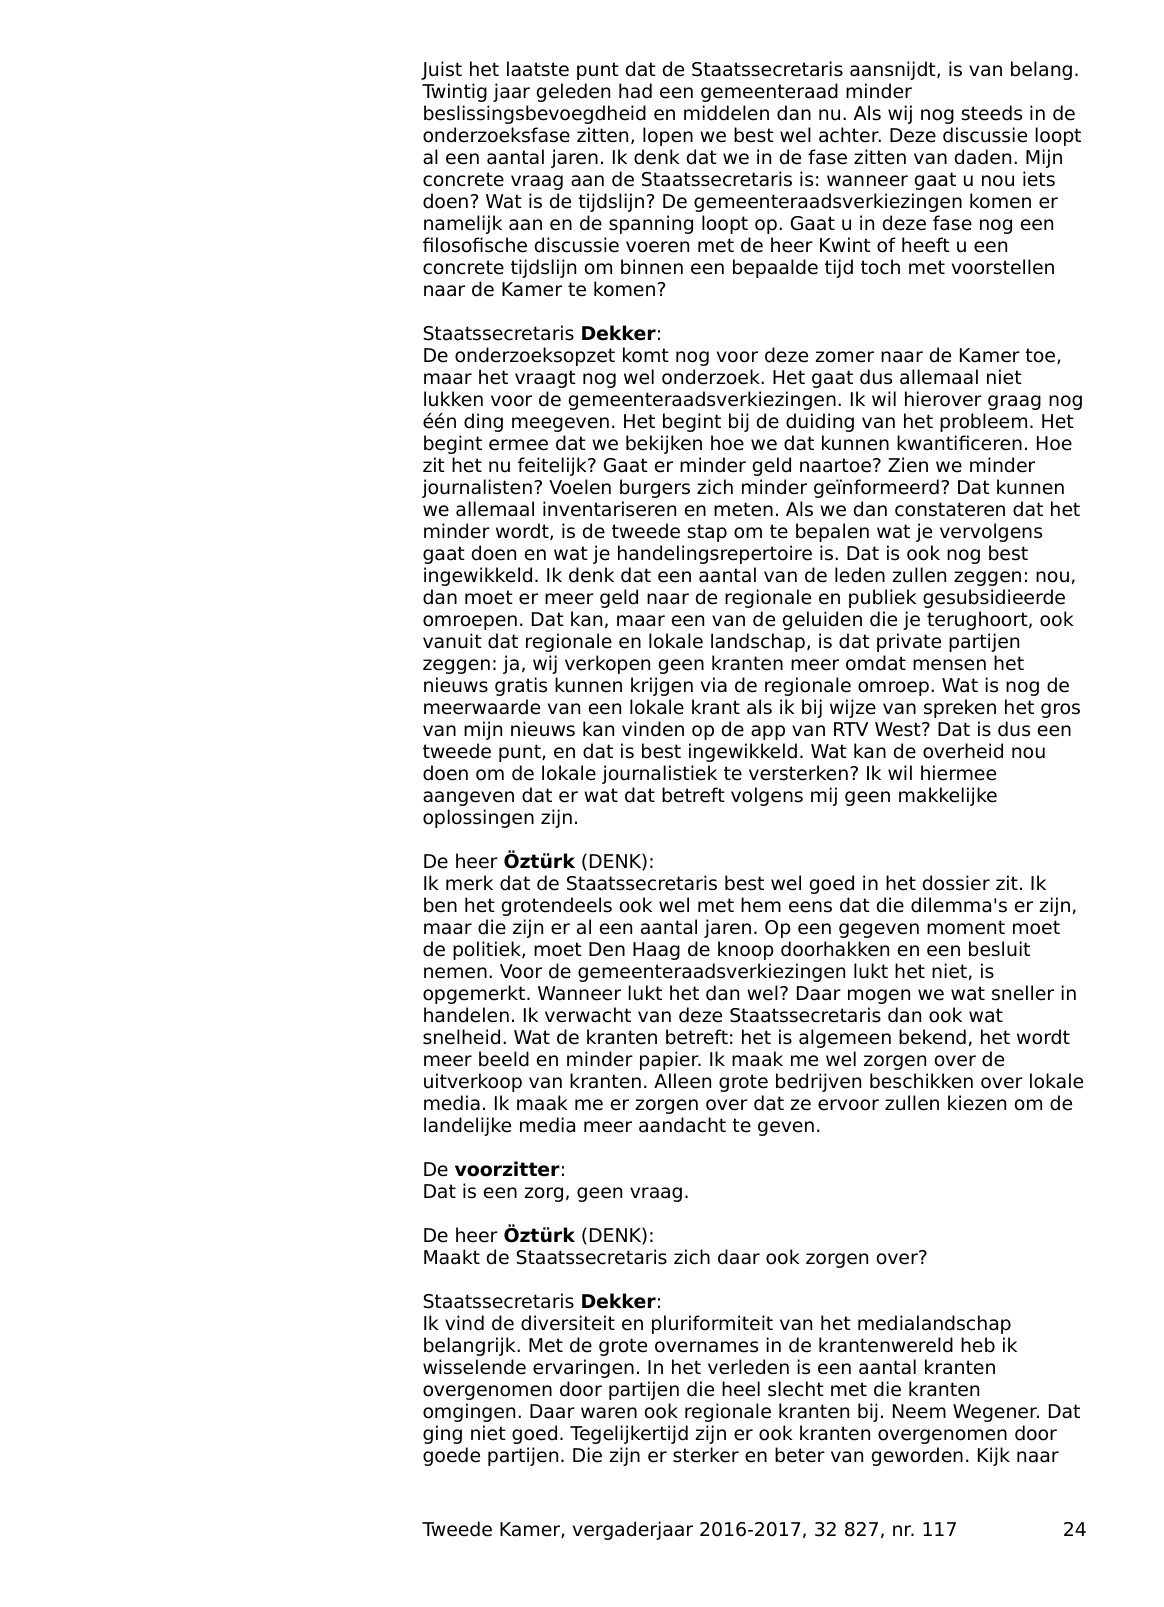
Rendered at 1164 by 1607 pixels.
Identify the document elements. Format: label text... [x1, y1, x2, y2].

text De heer Öztürk (DENK): [422, 851, 1087, 873]
text Staatssecretaris Dekker: [422, 1291, 1087, 1313]
text Juist het laatste punt dat de Staatssecretaris aansnijdt, is van belang. Twintig jaar geleden had een gemeenteraad minder beslissingsbevoegdheid en middelen dan nu. Als wij nog steeds in de onderzoeksfase zitten, lopen we best wel achter. Deze discussie loopt al een aantal jaren. Ik denk dat we in de fase zitten van daden. Mijn concrete vraag aan de Staatssecretaris is: wanneer gaat u nou iets doen? Wat is de tijdslijn? De gemeenteraadsverkiezingen komen er namelijk aan en de spanning loopt op. Gaat u in deze fase nog een filosofische discussie voeren met de heer Kwint of heeft u een concrete tijdslijn om binnen een bepaalde tijd toch met voorstellen naar de Kamer te komen? [422, 59, 1087, 301]
text Ik vind de diversiteit en pluriformiteit van het medialandschap belangrijk. Met de grote overnames in de krantenwereld heb ik wisselende ervaringen. In het verleden is een aantal kranten overgenomen door partijen die heel slecht met die kranten omgingen. Daar waren ook regionale kranten bij. Neem Wegener. Dat ging niet goed. Tegelijkertijd zijn er ook kranten overgenomen door goede partijen. Die zijn er sterker en beter van geworden. Kijk naar [422, 1313, 1087, 1467]
text Ik merk dat de Staatssecretaris best wel goed in het dossier zit. Ik ben het grotendeels ook wel met hem eens dat die dilemma's er zijn, maar die zijn er al een aantal jaren. Op een gegeven moment moet de politiek, moet Den Haag de knoop doorhakken en een besluit nemen. Voor de gemeenteraadsverkiezingen lukt het niet, is opgemerkt. Wanneer lukt het dan wel? Daar mogen we wat sneller in handelen. Ik verwacht van deze Staatssecretaris dan ook wat snelheid. Wat de kranten betreft: het is algemeen bekend, het wordt meer beeld en minder papier. Ik maak me wel zorgen over de uitverkoop van kranten. Alleen grote bedrijven beschikken over lokale media. Ik maak me er zorgen over dat ze ervoor zullen kiezen om de landelijke media meer aandacht te geven. [422, 873, 1087, 1136]
text De heer Öztürk (DENK): [422, 1225, 1087, 1247]
text De onderzoeksopzet komt nog voor deze zomer naar de Kamer toe, maar het vraagt nog wel onderzoek. Het gaat dus allemaal niet lukken voor de gemeenteraadsverkiezingen. Ik wil hierover graag nog één ding meegeven. Het begint bij de duiding van het probleem. Het begint ermee dat we bekijken hoe we dat kunnen kwantificeren. Hoe zit het nu feitelijk? Gaat er minder geld naartoe? Zien we minder journalisten? Voelen burgers zich minder geïnformeerd? Dat kunnen we allemaal inventariseren en meten. Als we dan constateren dat het minder wordt, is de tweede stap om te bepalen wat je vervolgens gaat doen en wat je handelingsrepertoire is. Dat is ook nog best ingewikkeld. Ik denk dat een aantal van de leden zullen zeggen: nou, dan moet er meer geld naar de regionale en publiek gesubsidieerde omroepen. Dat kan, maar een van de geluiden die je terughoort, ook vanuit dat regionale en lokale landschap, is dat private partijen zeggen: ja, wij verkopen geen kranten meer omdat mensen het nieuws gratis kunnen krijgen via de regionale omroep. Wat is nog de meerwaarde van een lokale krant als ik bij wijze van spreken het gros van mijn nieuws kan vinden op de app van RTV West? Dat is dus een tweede punt, en dat is best ingewikkeld. Wat kan de overheid nou doen om de lokale journalistiek te versterken? Ik wil hiermee aangeven dat er wat dat betreft volgens mij geen makkelijke oplossingen zijn. [422, 345, 1087, 828]
text Dat is een zorg, geen vraag. [422, 1181, 1087, 1203]
text De voorzitter: [422, 1159, 1087, 1181]
text Staatssecretaris Dekker: [422, 323, 1087, 345]
text Maakt de Staatssecretaris zich daar ook zorgen over? [422, 1247, 1087, 1269]
